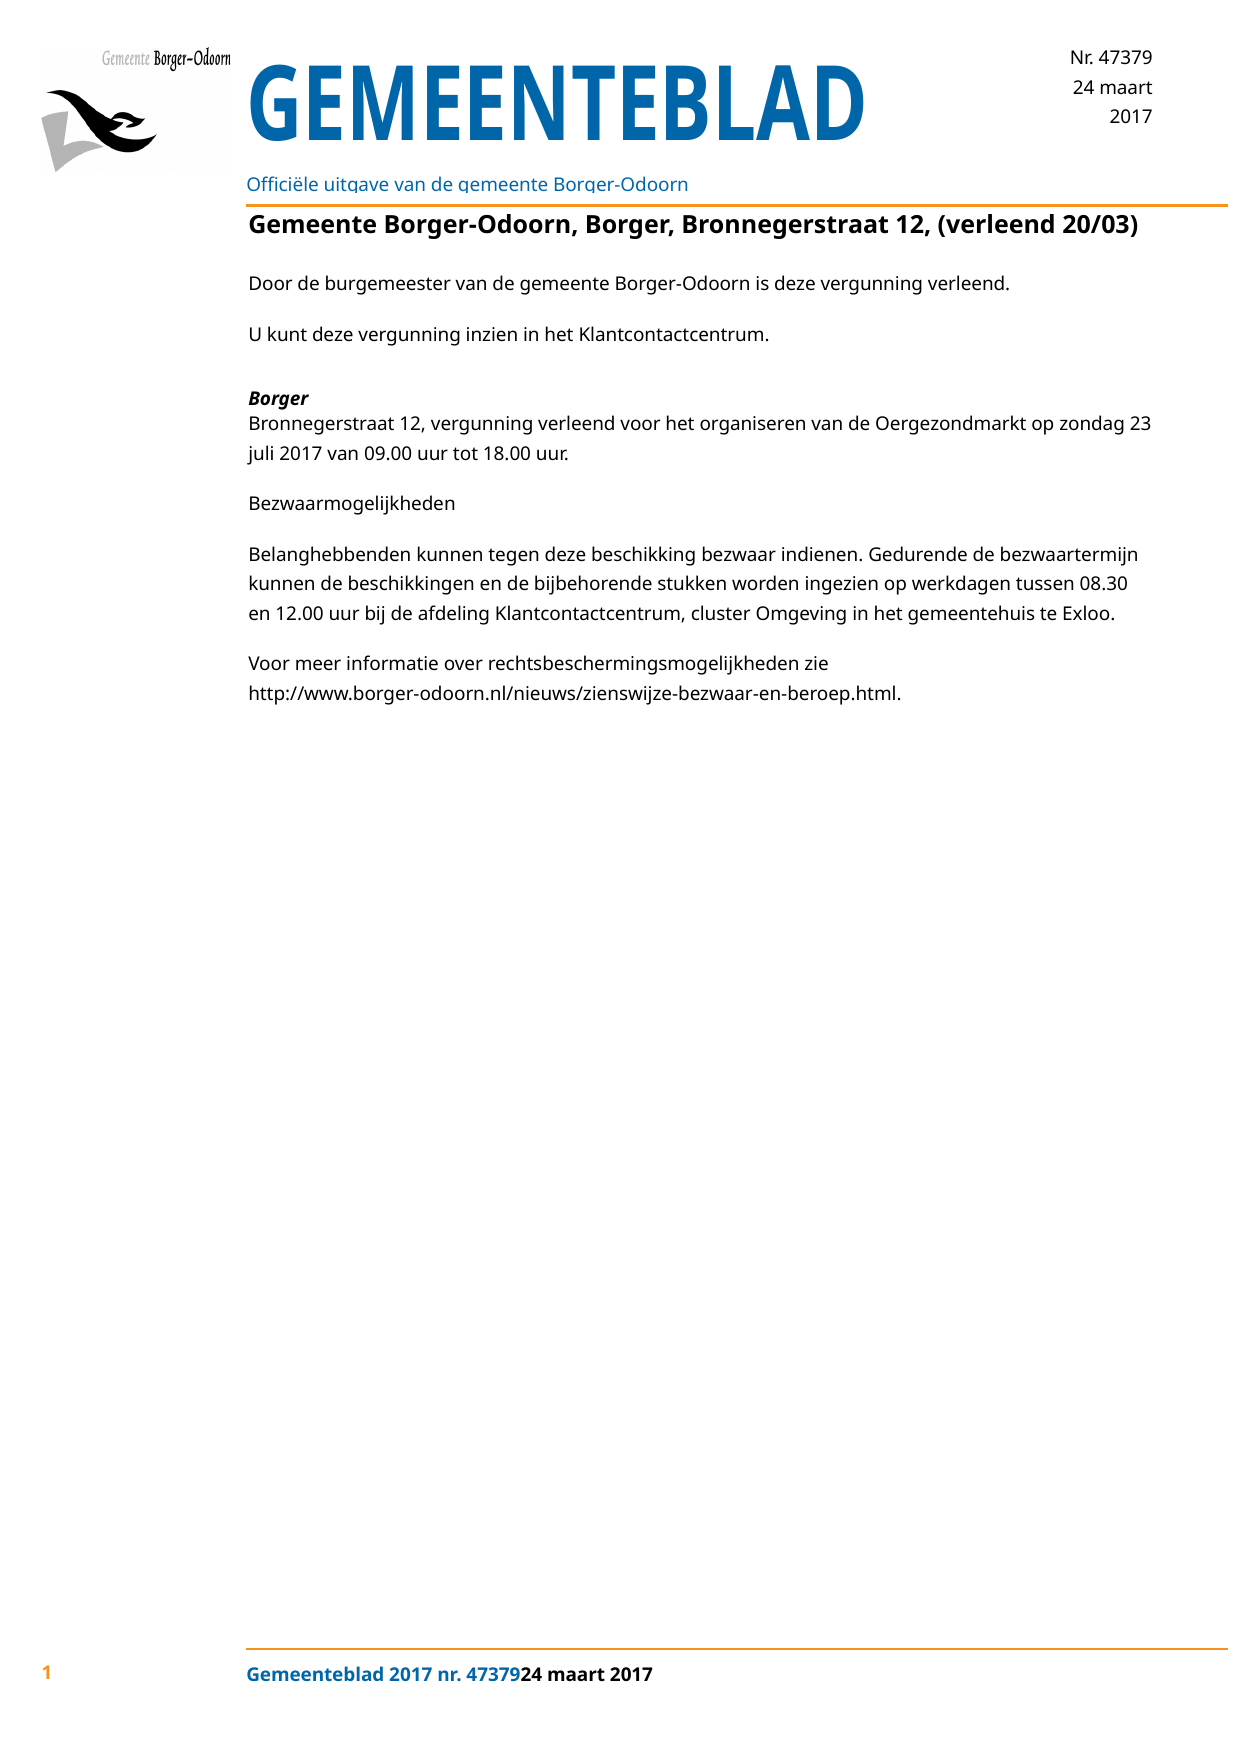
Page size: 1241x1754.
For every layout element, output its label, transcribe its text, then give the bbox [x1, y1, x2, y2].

text Belanghebbenden kunnen tegen deze beschikking bezwaar indienen. Gedurende de bezwaartermijn kunnen de beschikkingen en de bijbehorende stukken worden ingezien op werkdagen tussen 08.30 en 12.00 uur bij de afdeling Klantcontactcentrum, cluster Omgeving in het gemeentehuis te Exloo. [248, 541, 1152, 626]
text Voor meer informatie over rechtsbeschermingsmogelijkheden zie http://www.borger-odoorn.nl/nieuws/zienswijze-bezwaar-en-beroep.html. [248, 650, 1152, 706]
text U kunt deze vergunning inzien in het Klantcontactcentrum. [248, 321, 1152, 346]
text Door de burgemeester van de gemeente Borger-Odoorn is deze vergunning verleend. [248, 270, 1152, 296]
picture [41, 47, 231, 172]
text Bezwaarmogelijkheden [248, 490, 1152, 516]
text Borger [248, 385, 1152, 410]
text Bronnegerstraat 12, vergunning verleend voor het organiseren van de Oergezondmarkt op zondag 23 juli 2017 van 09.00 uur tot 18.00 uur. [248, 410, 1152, 466]
text Gemeente Borger-Odoorn, Borger, Bronnegerstraat 12, (verleend 20/03) [248, 207, 1152, 241]
